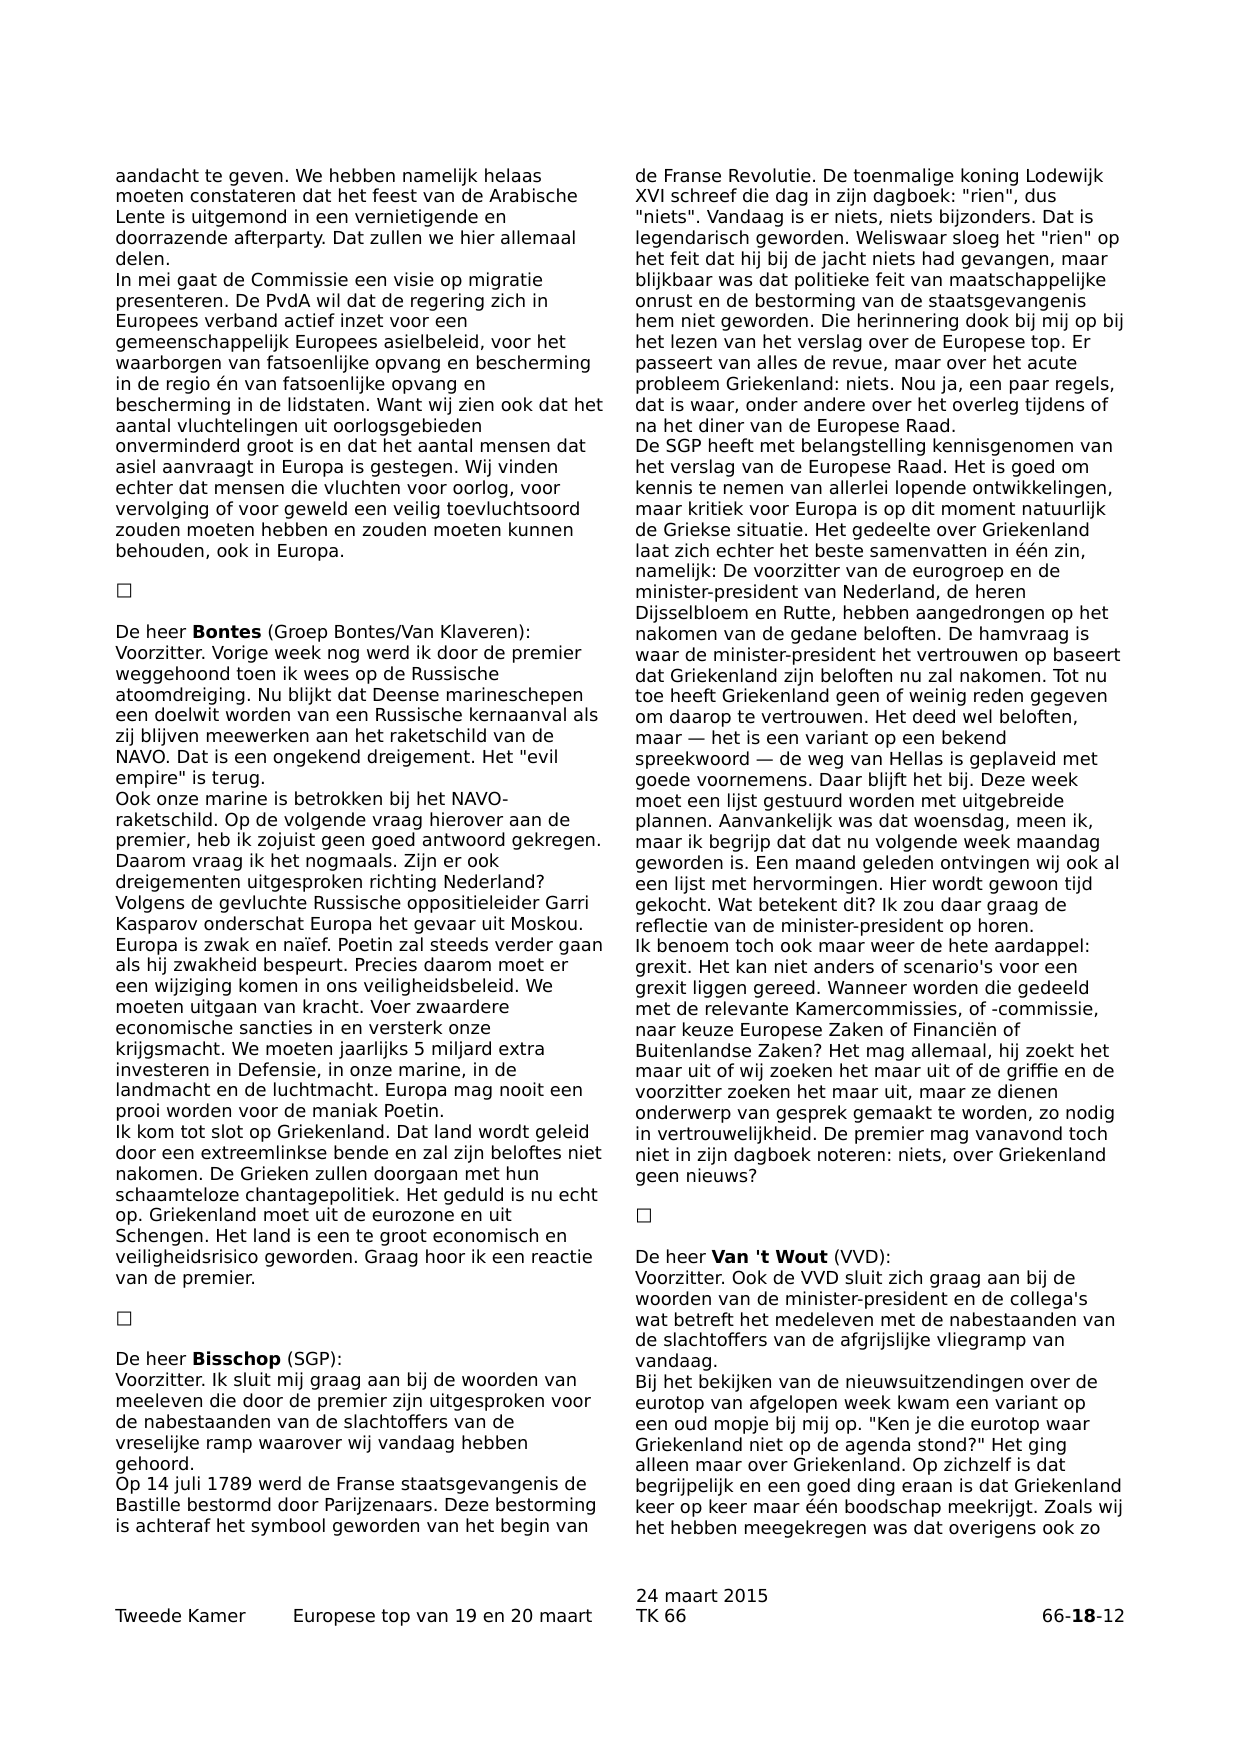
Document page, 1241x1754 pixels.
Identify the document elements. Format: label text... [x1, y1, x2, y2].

text Ook onze marine is betrokken bij het NAVO-raketschild. Op de volgende vraag hierover aan de premier, heb ik zojuist geen goed antwoord gekregen. Daarom vraag ik het nogmaals. Zijn er ook dreigementen uitgesproken richting Nederland? [115, 788, 605, 893]
text Voorzitter. Vorige week nog werd ik door de premier weggehoond toen ik wees op de Russische atoomdreiging. Nu blijkt dat Deense marineschepen een doelwit worden van een Russische kernaanval als zij blijven meewerken aan het raketschild van de NAVO. Dat is een ongekend dreigement. Het "evil empire" is terug. [115, 643, 605, 788]
text Ik kom tot slot op Griekenland. Dat land wordt geleid door een extreemlinkse bende en zal zijn beloftes niet nakomen. De Grieken zullen doorgaan met hun schaamteloze chantagepolitiek. Het geduld is nu echt op. Griekenland moet uit de eurozone en uit Schengen. Het land is een te groot economisch en veiligheidsrisico geworden. Graag hoor ik een reactie van de premier. [115, 1122, 605, 1288]
text Volgens de gevluchte Russische oppositieleider Garri Kasparov onderschat Europa het gevaar uit Moskou. Europa is zwak en naïef. Poetin zal steeds verder gaan als hij zwakheid bespeurt. Precies daarom moet er een wijziging komen in ons veiligheidsbeleid. We moeten uitgaan van kracht. Voer zwaardere economische sancties in en versterk onze krijgsmacht. We moeten jaarlijks 5 miljard extra investeren in Defensie, in onze marine, in de landmacht en de luchtmacht. Europa mag nooit een prooi worden voor de maniak Poetin. [115, 893, 605, 1122]
text De heer Van 't Wout (VVD): [635, 1247, 1125, 1268]
text De SGP heeft met belangstelling kennisgenomen van het verslag van de Europese Raad. Het is goed om kennis te nemen van allerlei lopende ontwikkelingen, maar kritiek voor Europa is op dit moment natuurlijk de Griekse situatie. Het gedeelte over Griekenland laat zich echter het beste samenvatten in één zin, namelijk: De voorzitter van de eurogroep en de minister-president van Nederland, de heren Dijsselbloem en Rutte, hebben aangedrongen op het nakomen van de gedane beloften. De hamvraag is waar de minister-president het vertrouwen op baseert dat Griekenland zijn beloften nu zal nakomen. Tot nu toe heeft Griekenland geen of weinig reden gegeven om daarop te vertrouwen. Het deed wel beloften, maar — het is een variant op een bekend spreekwoord — de weg van Hellas is geplaveid met goede voornemens. Daar blijft het bij. Deze week moet een lijst gestuurd worden met uitgebreide plannen. Aanvankelijk was dat woensdag, meen ik, maar ik begrijp dat dat nu volgende week maandag geworden is. Een maand geleden ontvingen wij ook al een lijst met hervormingen. Hier wordt gewoon tijd gekocht. Wat betekent dit? Ik zou daar graag de reflectie van de minister-president op horen. [635, 436, 1125, 936]
text Voorzitter. Ook de VVD sluit zich graag aan bij de woorden van de minister-president en de collega's wat betreft het medeleven met de nabestaanden van de slachtoffers van de afgrijslijke vliegramp van vandaag. [635, 1268, 1125, 1372]
text Ik benoem toch ook maar weer de hete aardappel: grexit. Het kan niet anders of scenario's voor een grexit liggen gereed. Wanneer worden die gedeeld met de relevante Kamercommissies, of -commissie, naar keuze Europese Zaken of Financiën of Buitenlandse Zaken? Het mag allemaal, hij zoekt het maar uit of wij zoeken het maar uit of de griffie en de voorzitter zoeken het maar uit, maar ze dienen onderwerp van gesprek gemaakt te worden, zo nodig in vertrouwelijkheid. De premier mag vanavond toch niet in zijn dagboek noteren: niets, over Griekenland geen nieuws? [635, 936, 1125, 1186]
text Op 14 juli 1789 werd de Franse staatsgevangenis de Bastille bestormd door Parijzenaars. Deze bestorming is achteraf het symbool geworden van het begin van [115, 1474, 605, 1537]
text de Franse Revolutie. De toenmalige koning Lodewijk XVI schreef die dag in zijn dagboek: "rien", dus "niets". Vandaag is er niets, niets bijzonders. Dat is legendarisch geworden. Weliswaar sloeg het "rien" op het feit dat hij bij de jacht niets had gevangen, maar blijkbaar was dat politieke feit van maatschappelijke onrust en de bestorming van de staatsgevangenis hem niet geworden. Die herinnering dook bij mij op bij het lezen van het verslag over de Europese top. Er passeert van alles de revue, maar over het acute probleem Griekenland: niets. Nou ja, een paar regels, dat is waar, onder andere over het overleg tijdens of na het diner van de Europese Raad. [635, 165, 1125, 436]
text In mei gaat de Commissie een visie op migratie presenteren. De PvdA wil dat de regering zich in Europees verband actief inzet voor een gemeenschappelijk Europees asielbeleid, voor het waarborgen van fatsoenlijke opvang en bescherming in de regio én van fatsoenlijke opvang en bescherming in de lidstaten. Want wij zien ook dat het aantal vluchtelingen uit oorlogsgebieden onverminderd groot is en dat het aantal mensen dat asiel aanvraagt in Europa is gestegen. Wij vinden echter dat mensen die vluchten voor oorlog, voor vervolging of voor geweld een veilig toevluchtsoord zouden moeten hebben en zouden moeten kunnen behouden, ook in Europa. [115, 269, 605, 561]
text De heer Bisschop (SGP): [115, 1349, 605, 1370]
text ⬜ [115, 581, 605, 602]
text ⬜ [635, 1206, 1125, 1227]
text ⬜ [115, 1308, 605, 1329]
text Bij het bekijken van de nieuwsuitzendingen over de eurotop van afgelopen week kwam een variant op een oud mopje bij mij op. "Ken je die eurotop waar Griekenland niet op de agenda stond?" Het ging alleen maar over Griekenland. Op zichzelf is dat begrijpelijk en een goed ding eraan is dat Griekenland keer op keer maar één boodschap meekrijgt. Zoals wij het hebben meegekregen was dat overigens ook zo [635, 1372, 1125, 1538]
text De heer Bontes (Groep Bontes/Van Klaveren): [115, 622, 605, 643]
text Voorzitter. Ik sluit mij graag aan bij de woorden van meeleven die door de premier zijn uitgesproken voor de nabestaanden van de slachtoffers van de vreselijke ramp waarover wij vandaag hebben gehoord. [115, 1370, 605, 1474]
text aandacht te geven. We hebben namelijk helaas moeten constateren dat het feest van de Arabische Lente is uitgemond in een vernietigende en doorrazende afterparty. Dat zullen we hier allemaal delen. [115, 165, 605, 269]
